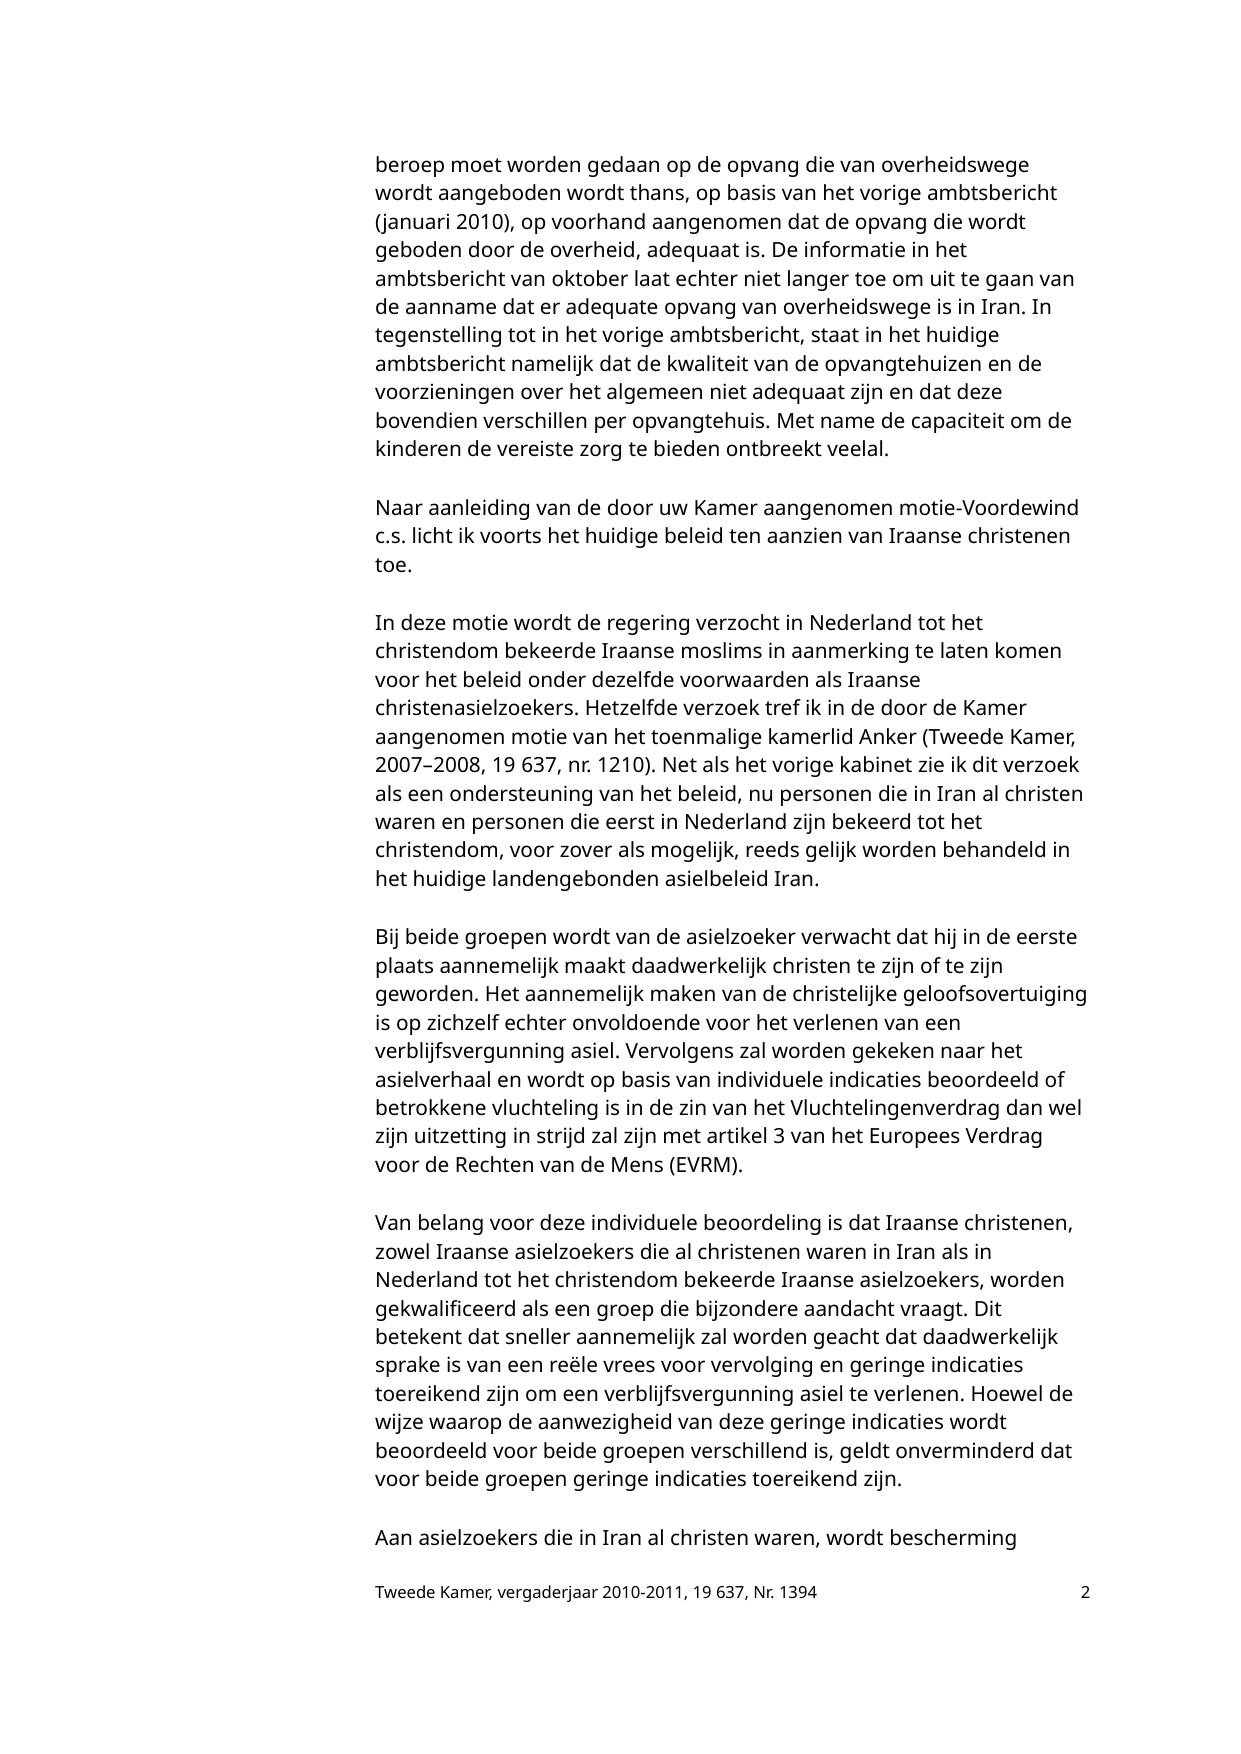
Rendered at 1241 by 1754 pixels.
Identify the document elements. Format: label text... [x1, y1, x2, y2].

text In deze motie wordt de regering verzocht in Nederland tot het christendom bekeerde Iraanse moslims in aanmerking te laten komen voor het beleid onder dezelfde voorwaarden als Iraanse christenasielzoekers. Hetzelfde verzoek tref ik in de door de Kamer aangenomen motie van het toenmalige kamerlid Anker (Tweede Kamer, 2007–2008, 19 637, nr. 1210). Net als het vorige kabinet zie ik dit verzoek als een ondersteuning van het beleid, nu personen die in Iran al christen waren en personen die eerst in Nederland zijn bekeerd tot het christendom, voor zover als mogelijk, reeds gelijk worden behandeld in het huidige landengebonden asielbeleid Iran. [375, 608, 1090, 892]
text Bij beide groepen wordt van de asielzoeker verwacht dat hij in de eerste plaats aannemelijk maakt daadwerkelijk christen te zijn of te zijn geworden. Het aannemelijk maken van de christelijke geloofsovertuiging is op zichzelf echter onvoldoende voor het verlenen van een verblijfsvergunning asiel. Vervolgens zal worden gekeken naar het asielverhaal en wordt op basis van individuele indicaties beoordeeld of betrokkene vluchteling is in de zin van het Vluchtelingenverdrag dan wel zijn uitzetting in strijd zal zijn met artikel 3 van het Europees Verdrag voor de Rechten van de Mens (EVRM). [375, 922, 1090, 1178]
text Naar aanleiding van de door uw Kamer aangenomen motie-Voordewind c.s. licht ik voorts het huidige beleid ten aanzien van Iraanse christenen toe. [375, 493, 1090, 578]
text Aan asielzoekers die in Iran al christen waren, wordt bescherming [375, 1523, 1090, 1551]
text Van belang voor deze individuele beoordeling is dat Iraanse christenen, zowel Iraanse asielzoekers die al christenen waren in Iran als in Nederland tot het christendom bekeerde Iraanse asielzoekers, worden gekwalificeerd als een groep die bijzondere aandacht vraagt. Dit betekent dat sneller aannemelijk zal worden geacht dat daadwerkelijk sprake is van een reële vrees voor vervolging en geringe indicaties toereikend zijn om een verblijfsvergunning asiel te verlenen. Hoewel de wijze waarop de aanwezigheid van deze geringe indicaties wordt beoordeeld voor beide groepen verschillend is, geldt onverminderd dat voor beide groepen geringe indicaties toereikend zijn. [375, 1208, 1090, 1493]
text beroep moet worden gedaan op de opvang die van overheidswege wordt aangeboden wordt thans, op basis van het vorige ambtsbericht (januari 2010), op voorhand aangenomen dat de opvang die wordt geboden door de overheid, adequaat is. De informatie in het ambtsbericht van oktober laat echter niet langer toe om uit te gaan van de aanname dat er adequate opvang van overheidswege is in Iran. In tegenstelling tot in het vorige ambtsbericht, staat in het huidige ambtsbericht namelijk dat de kwaliteit van de opvangtehuizen en de voorzieningen over het algemeen niet adequaat zijn en dat deze bovendien verschillen per opvangtehuis. Met name de capaciteit om de kinderen de vereiste zorg te bieden ontbreekt veelal. [375, 150, 1090, 463]
